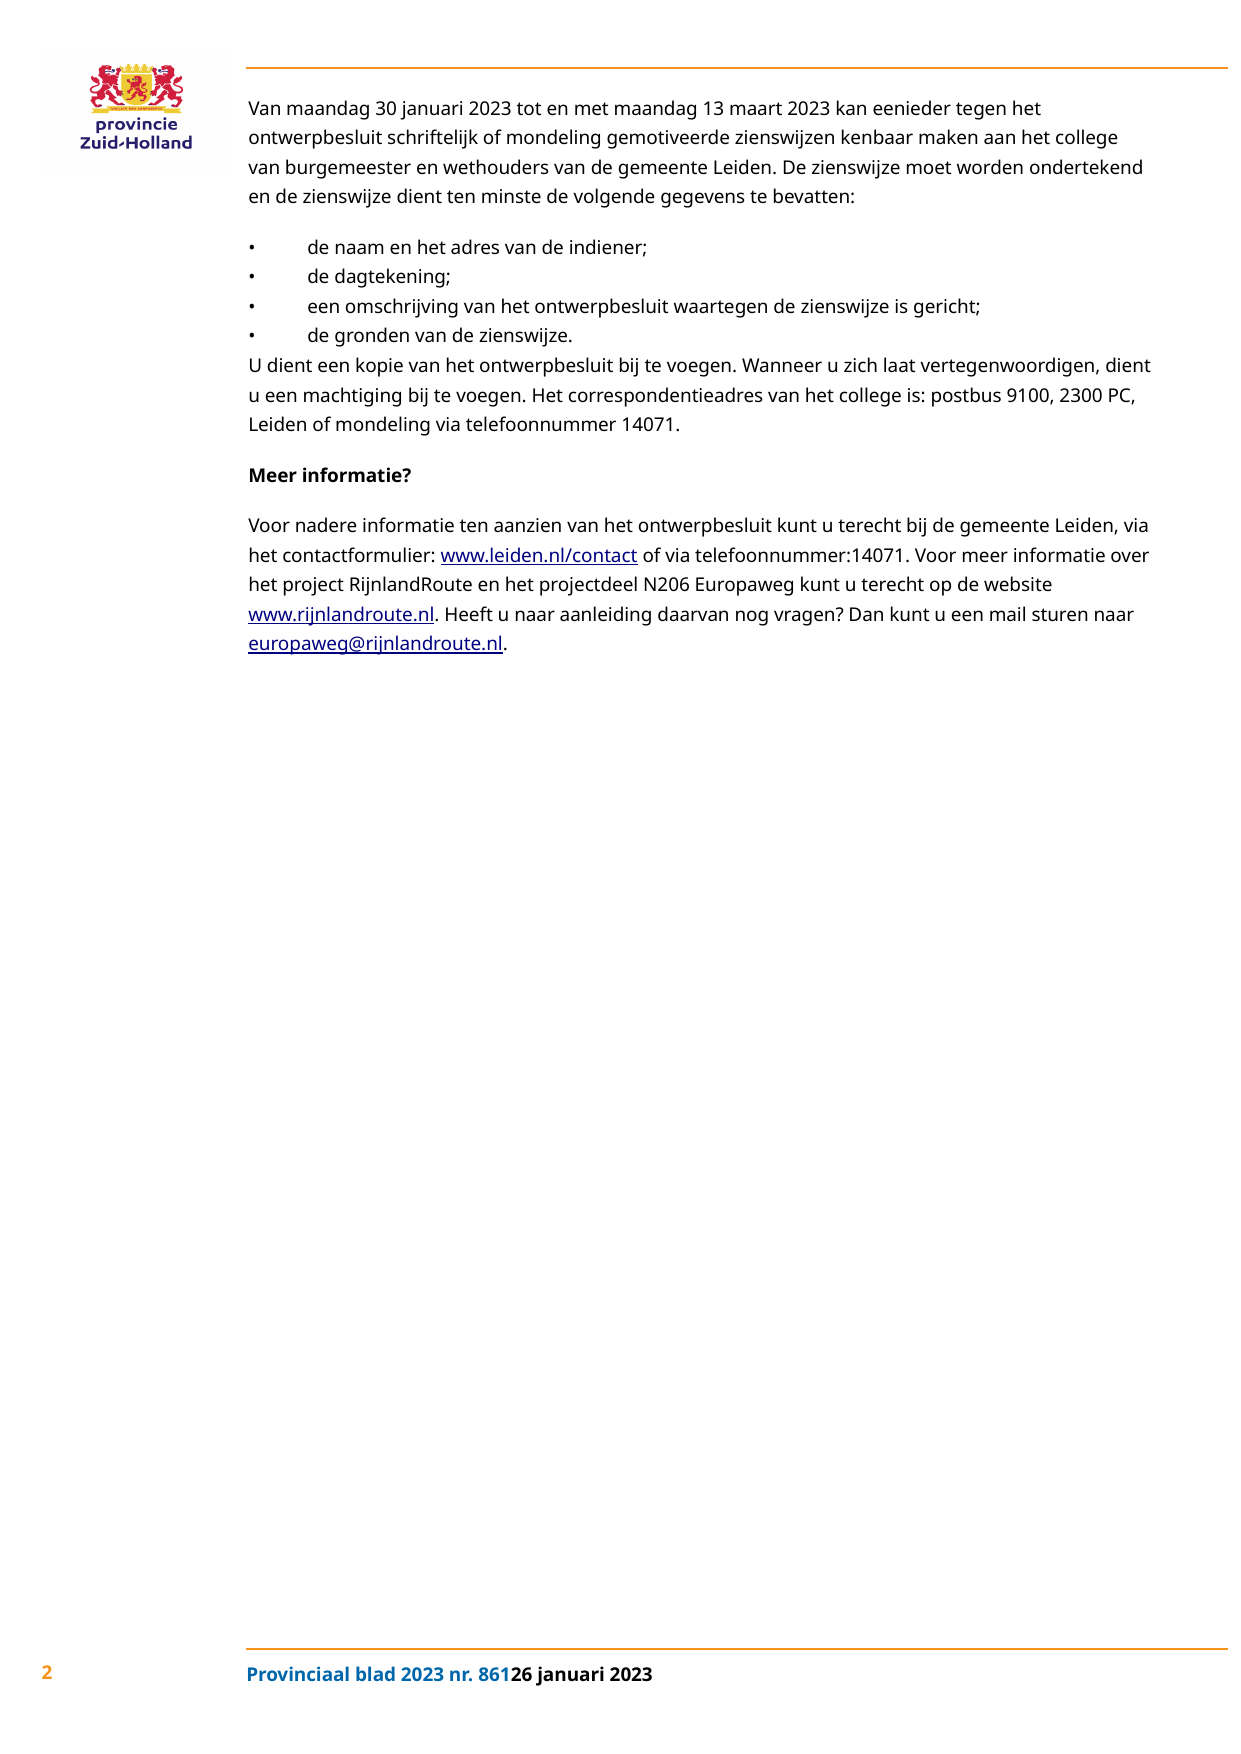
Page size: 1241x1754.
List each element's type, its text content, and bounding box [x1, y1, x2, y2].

list de gronden van de zienswijze. [248, 323, 1152, 348]
list een omschrijving van het ontwerpbesluit waartegen de zienswijze is gericht; [248, 293, 1152, 319]
text Voor nadere informatie ten aanzien van het ontwerpbesluit kunt u terecht bij de gemeente Leiden, via het contactformulier: www.leiden.nl/contact of via telefoonnummer:14071. Voor meer informatie over het project RijnlandRoute en het projectdeel N206 Europaweg kunt u terecht op de website www.rijnlandroute.nl. Heeft u naar aanleiding daarvan nog vragen? Dan kunt u een mail sturen naar europaweg@rijnlandroute.nl. [248, 512, 1152, 656]
list de dagtekening; [248, 263, 1152, 289]
text Van maandag 30 januari 2023 tot en met maandag 13 maart 2023 kan eenieder tegen het ontwerpbesluit schriftelijk of mondeling gemotiveerde zienswijzen kenbaar maken aan het college van burgemeester en wethouders van de gemeente Leiden. De zienswijze moet worden ondertekend en de zienswijze dient ten minste de volgende gegevens te bevatten: [248, 95, 1152, 209]
text U dient een kopie van het ontwerpbesluit bij te voegen. Wanneer u zich laat vertegenwoordigen, dient u een machtiging bij te voegen. Het correspondentieadres van het college is: postbus 9100, 2300 PC, Leiden of mondeling via telefoonnummer 14071. [248, 352, 1152, 437]
text Meer informatie? [248, 462, 1152, 488]
picture [41, 47, 231, 172]
list de naam en het adres van de indiener; [248, 234, 1152, 260]
